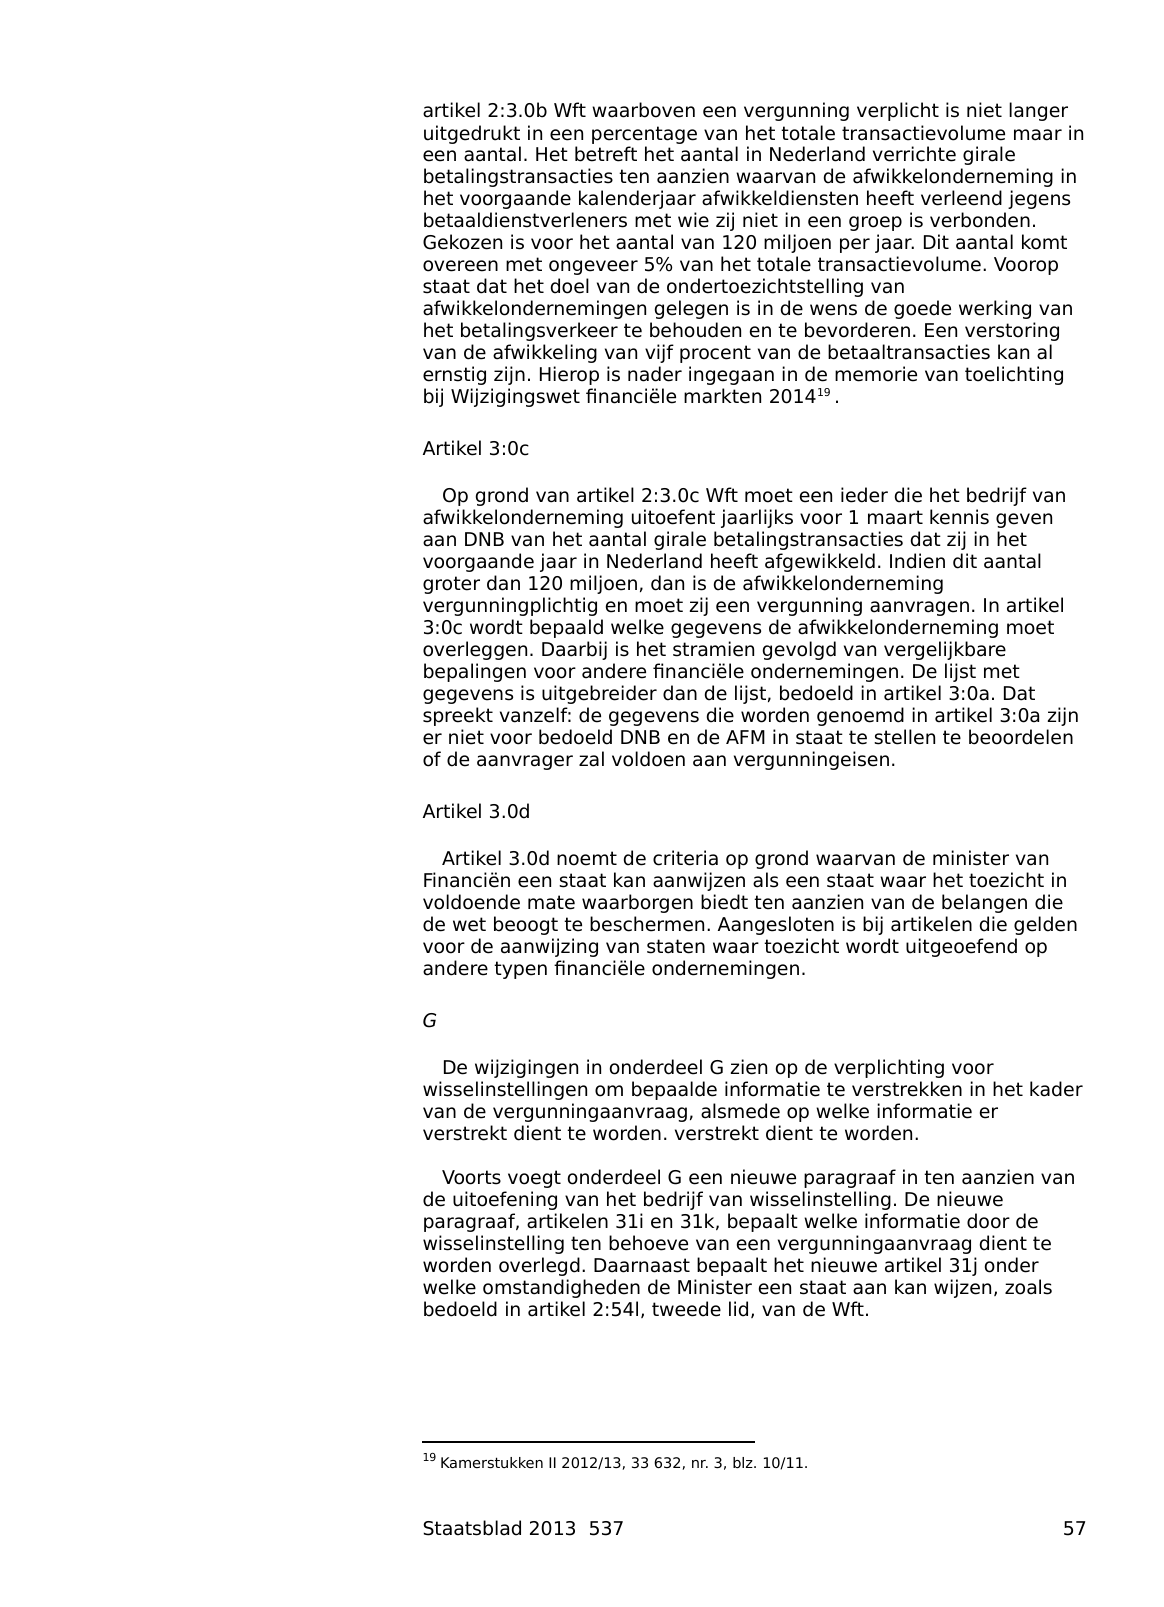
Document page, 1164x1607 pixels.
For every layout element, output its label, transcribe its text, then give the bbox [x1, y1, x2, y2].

text Kamerstukken II 2012/13, 33 632, nr. 3, blz. 10/11. [422, 1451, 1087, 1473]
text Artikel 3.0d noemt de criteria op grond waarvan de minister van Financiën een staat kan aanwijzen als een staat waar het toezicht in voldoende mate waarborgen biedt ten aanzien van de belangen die de wet beoogt te beschermen. Aangesloten is bij artikelen die gelden voor de aanwijzing van staten waar toezicht wordt uitgeoefend op andere typen financiële ondernemingen. [422, 848, 1087, 980]
subtitle G [422, 1010, 1087, 1032]
text Voorts voegt onderdeel G een nieuwe paragraaf in ten aanzien van de uitoefening van het bedrijf van wisselinstelling. De nieuwe paragraaf, artikelen 31i en 31k, bepaalt welke informatie door de wisselinstelling ten behoeve van een vergunningaanvraag dient te worden overlegd. Daarnaast bepaalt het nieuwe artikel 31j onder welke omstandigheden de Minister een staat aan kan wijzen, zoals bedoeld in artikel 2:54l, tweede lid, van de Wft. [422, 1167, 1087, 1321]
subtitle Artikel 3:0c [422, 438, 1087, 460]
text artikel 2:3.0b Wft waarboven een vergunning verplicht is niet langer uitgedrukt in een percentage van het totale transactievolume maar in een aantal. Het betreft het aantal in Nederland verrichte girale betalingstransacties ten aanzien waarvan de afwikkelonderneming in het voorgaande kalenderjaar afwikkeldiensten heeft verleend jegens betaaldienstverleners met wie zij niet in een groep is verbonden. Gekozen is voor het aantal van 120 miljoen per jaar. Dit aantal komt overeen met ongeveer 5% van het totale transactievolume. Voorop staat dat het doel van de ondertoezichtstelling van afwikkelondernemingen gelegen is in de wens de goede werking van het betalingsverkeer te behouden en te bevorderen. Een verstoring van de afwikkeling van vijf procent van de betaaltransacties kan al ernstig zijn. Hierop is nader ingegaan in de memorie van toelichting bij Wijzigingswet financiële markten 2014. [422, 100, 1087, 408]
text Op grond van artikel 2:3.0c Wft moet een ieder die het bedrijf van afwikkelonderneming uitoefent jaarlijks voor 1 maart kennis geven aan DNB van het aantal girale betalingstransacties dat zij in het voorgaande jaar in Nederland heeft afgewikkeld. Indien dit aantal groter dan 120 miljoen, dan is de afwikkelonderneming vergunningplichtig en moet zij een vergunning aanvragen. In artikel 3:0c wordt bepaald welke gegevens de afwikkelonderneming moet overleggen. Daarbij is het stramien gevolgd van vergelijkbare bepalingen voor andere financiële ondernemingen. De lijst met gegevens is uitgebreider dan de lijst, bedoeld in artikel 3:0a. Dat spreekt vanzelf: de gegevens die worden genoemd in artikel 3:0a zijn er niet voor bedoeld DNB en de AFM in staat te stellen te beoordelen of de aanvrager zal voldoen aan vergunningeisen. [422, 485, 1087, 771]
subtitle Artikel 3.0d [422, 801, 1087, 823]
text De wijzigingen in onderdeel G zien op de verplichting voor wisselinstellingen om bepaalde informatie te verstrekken in het kader van de vergunningaanvraag, alsmede op welke informatie er verstrekt dient te worden. verstrekt dient te worden. [422, 1057, 1087, 1144]
